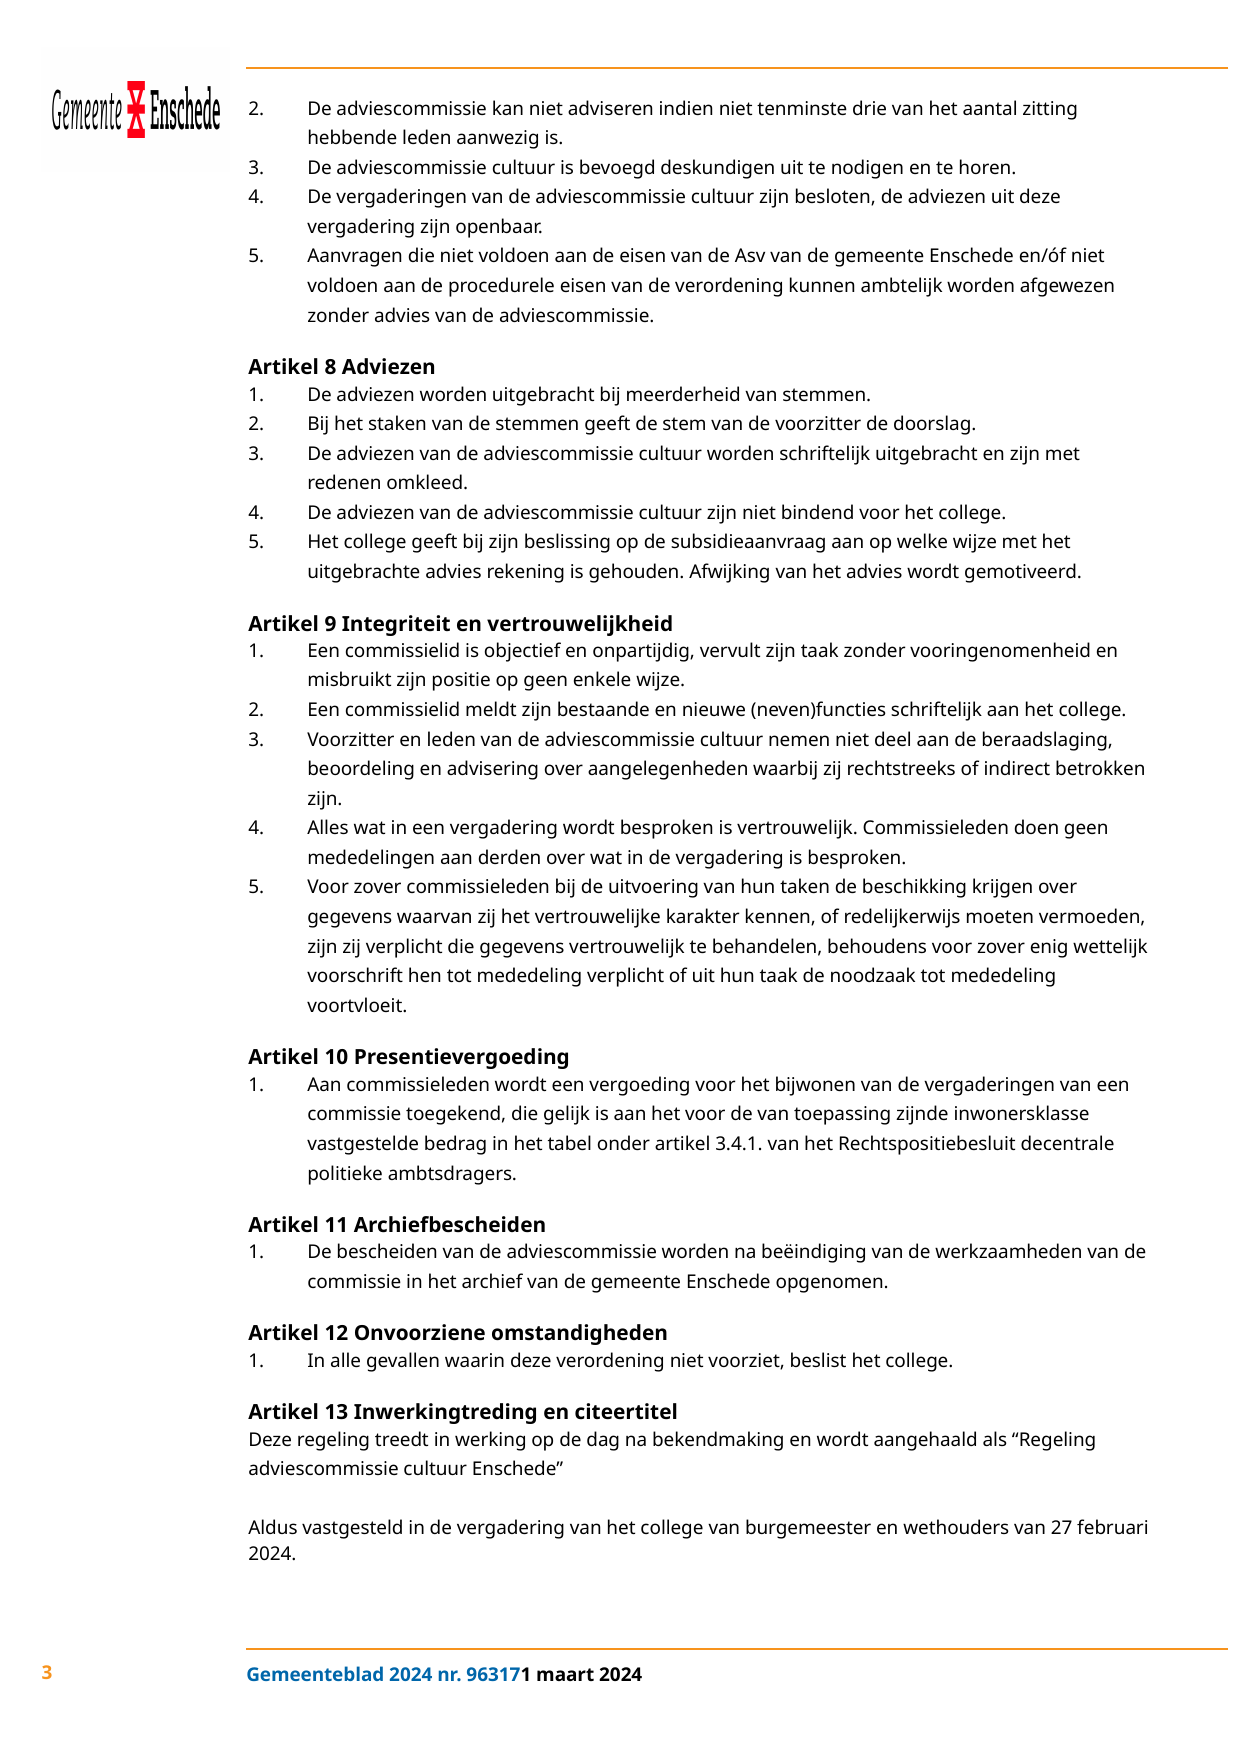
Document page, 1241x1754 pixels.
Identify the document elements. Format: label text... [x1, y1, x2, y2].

list Aan commissieleden wordt een vergoeding voor het bijwonen van de vergaderingen van een commissie toegekend, die gelijk is aan het voor de van toepassing zijnde inwonersklasse vastgestelde bedrag in het tabel onder artikel 3.4.1. van het Rechtspositiebesluit decentrale politieke ambtsdragers. [248, 1071, 1152, 1185]
list Een commissielid meldt zijn bestaande en nieuwe (neven)functies schriftelijk aan het college. [248, 696, 1152, 722]
list De adviezen van de adviescommissie cultuur worden schriftelijk uitgebracht en zijn met redenen omkleed. [248, 440, 1152, 495]
text Aldus vastgesteld in de vergadering van het college van burgemeester en wethouders van 27 februari 2024. [248, 1514, 1152, 1566]
list De vergaderingen van de adviescommissie cultuur zijn besloten, de adviezen uit deze vergadering zijn openbaar. [248, 183, 1152, 239]
list Aanvragen die niet voldoen aan de eisen van de Asv van de gemeente Enschede en/óf niet voldoen aan de procedurele eisen van de verordening kunnen ambtelijk worden afgewezen zonder advies van de adviescommissie. [248, 243, 1152, 328]
list Alles wat in een vergadering wordt besproken is vertrouwelijk. Commissieleden doen geen mededelingen aan derden over wat in de vergadering is besproken. [248, 814, 1152, 870]
text Deze regeling treedt in werking op de dag na bekendmaking en wordt aangehaald als “Regeling adviescommissie cultuur Enschede” [248, 1426, 1152, 1481]
text Artikel 13 Inwerkingtreding en citeertitel [248, 1397, 1152, 1426]
list De adviezen worden uitgebracht bij meerderheid van stemmen. [248, 381, 1152, 406]
list De adviescommissie kan niet adviseren indien niet tenminste drie van het aantal zitting hebbende leden aanwezig is. [248, 95, 1152, 150]
list Voor zover commissieleden bij de uitvoering van hun taken de beschikking krijgen over gegevens waarvan zij het vertrouwelijke karakter kennen, of redelijkerwijs moeten vermoeden, zijn zij verplicht die gegevens vertrouwelijk te behandelen, behoudens voor zover enig wettelijk voorschrift hen tot mededeling verplicht of uit hun taak de noodzaak tot mededeling voortvloeit. [248, 874, 1152, 1018]
list Bij het staken van de stemmen geeft de stem van de voorzitter de doorslag. [248, 410, 1152, 436]
list De adviescommissie cultuur is bevoegd deskundigen uit te nodigen en te horen. [248, 154, 1152, 180]
text Artikel 12 Onvoorziene omstandigheden [248, 1318, 1152, 1347]
text Artikel 9 Integriteit en vertrouwelijkheid [248, 609, 1152, 637]
list Een commissielid is objectief en onpartijdig, vervult zijn taak zonder vooringenomenheid en misbruikt zijn positie op geen enkele wijze. [248, 637, 1152, 692]
list In alle gevallen waarin deze verordening niet voorziet, beslist het college. [248, 1347, 1152, 1373]
text Artikel 10 Presentievergoeding [248, 1042, 1152, 1071]
list De bescheiden van de adviescommissie worden na beëindiging van de werkzaamheden van de commissie in het archief van de gemeente Enschede opgenomen. [248, 1238, 1152, 1294]
picture [41, 47, 231, 172]
list De adviezen van de adviescommissie cultuur zijn niet bindend voor het college. [248, 499, 1152, 525]
list Het college geeft bij zijn beslissing op de subsidieaanvraag aan op welke wijze met het uitgebrachte advies rekening is gehouden. Afwijking van het advies wordt gemotiveerd. [248, 529, 1152, 584]
text Artikel 8 Adviezen [248, 352, 1152, 381]
text Artikel 11 Archiefbescheiden [248, 1210, 1152, 1238]
list Voorzitter en leden van de adviescommissie cultuur nemen niet deel aan de beraadslaging, beoordeling en advisering over aangelegenheden waarbij zij rechtstreeks of indirect betrokken zijn. [248, 726, 1152, 811]
